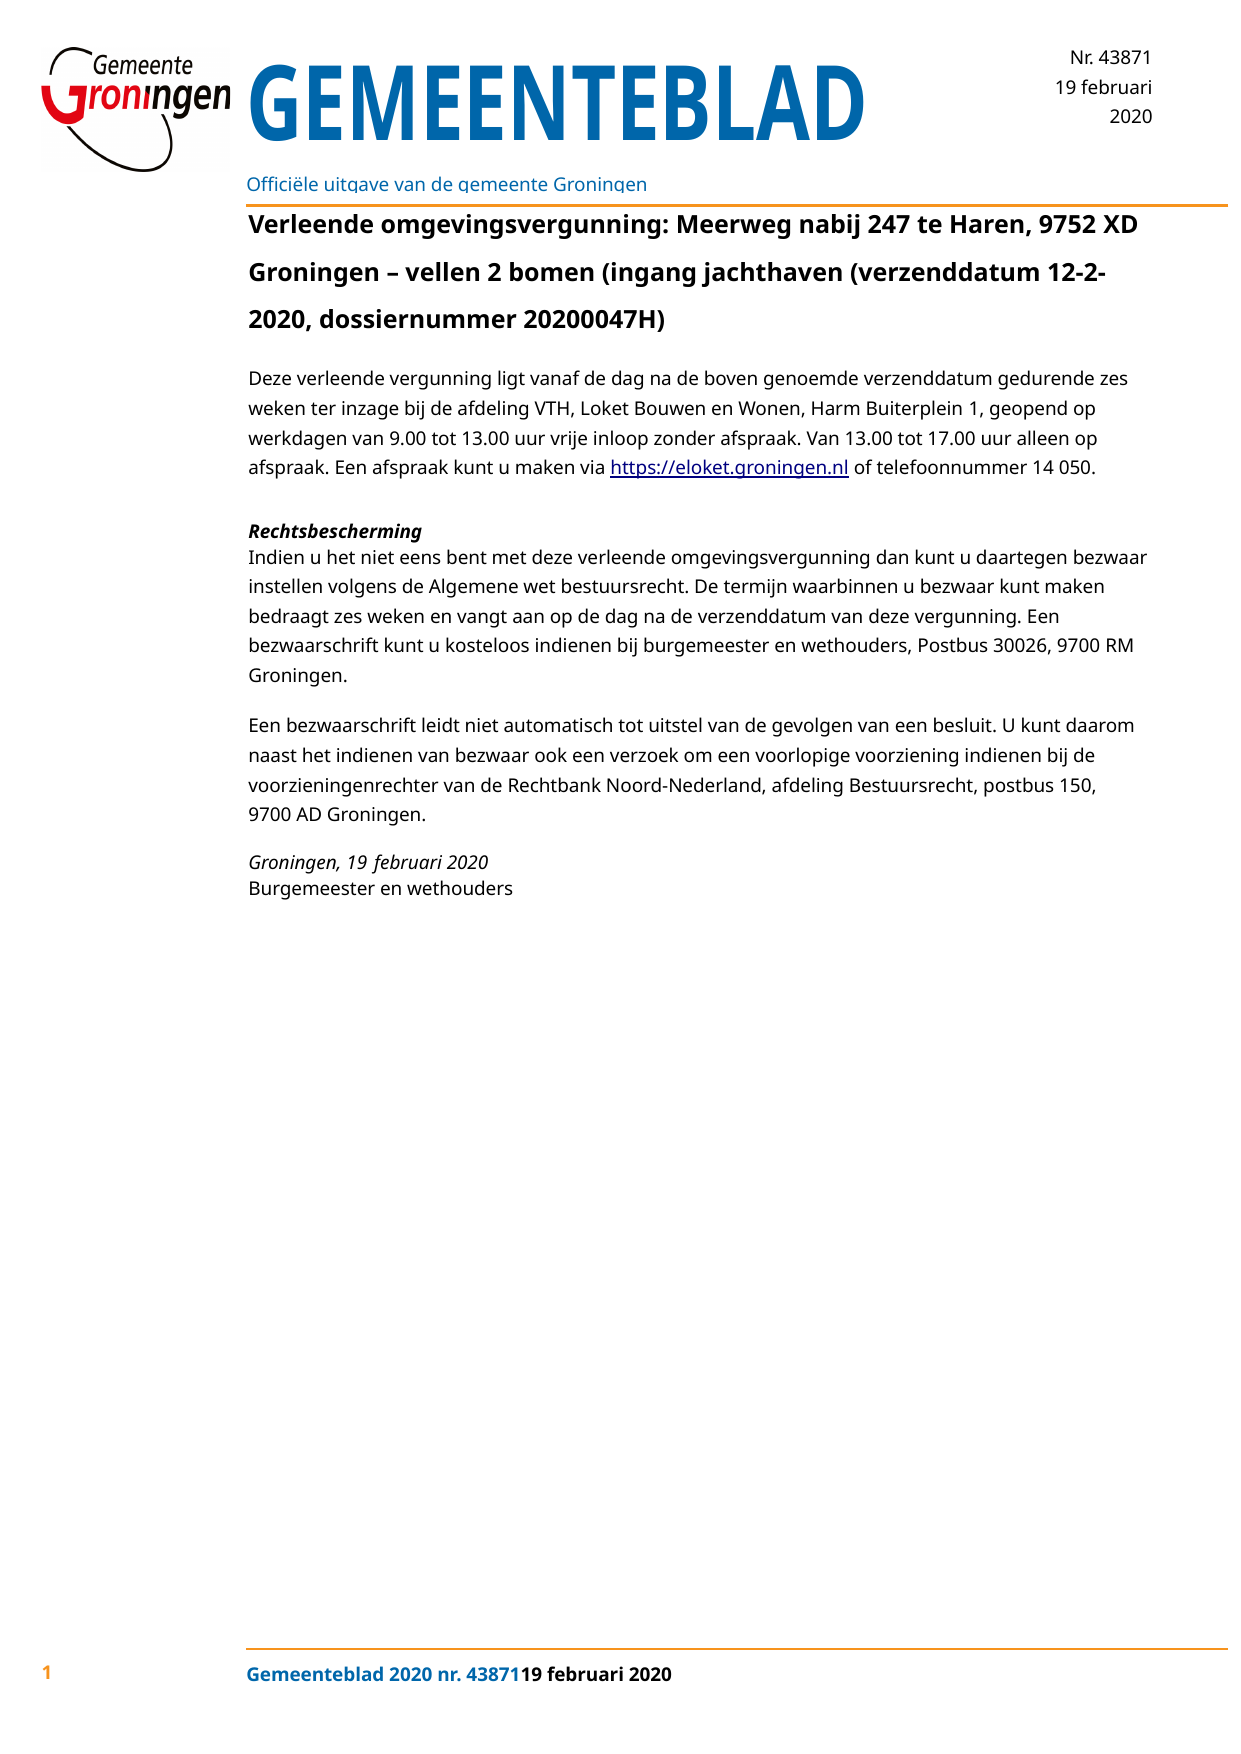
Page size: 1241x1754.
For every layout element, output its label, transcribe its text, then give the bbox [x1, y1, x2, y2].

picture [41, 47, 231, 172]
text Groningen, 19 februari 2020 [248, 849, 1152, 875]
text Rechtsbescherming [248, 518, 1152, 544]
text Deze verleende vergunning ligt vanaf de dag na de boven genoemde verzenddatum gedurende zes weken ter inzage bij de afdeling VTH, Loket Bouwen en Wonen, Harm Buiterplein 1, geopend op werkdagen van 9.00 tot 13.00 uur vrije inloop zonder afspraak. Van 13.00 tot 17.00 uur alleen op afspraak. Een afspraak kunt u maken via https://eloket.groningen.nl of telefoonnummer 14 050. [248, 366, 1152, 480]
text Verleende omgevingsvergunning: Meerweg nabij 247 te Haren, 9752 XD Groningen – vellen 2 bomen (ingang jachthaven (verzenddatum 12-2-2020, dossiernummer 20200047H) [248, 207, 1152, 336]
text Indien u het niet eens bent met deze verleende omgevingsvergunning dan kunt u daartegen bezwaar instellen volgens de Algemene wet bestuursrecht. De termijn waarbinnen u bezwaar kunt maken bedraagt zes weken en vangt aan op de dag na de verzenddatum van deze vergunning. Een bezwaarschrift kunt u kosteloos indienen bij burgemeester en wethouders, Postbus 30026, 9700 RM Groningen. [248, 544, 1152, 688]
text Een bezwaarschrift leidt niet automatisch tot uitstel van de gevolgen van een besluit. U kunt daarom naast het indienen van bezwaar ook een verzoek om een voorlopige voorziening indienen bij de voorzieningenrechter van de Rechtbank Noord-Nederland, afdeling Bestuursrecht, postbus 150, 9700 AD Groningen. [248, 713, 1152, 827]
text Burgemeester en wethouders [248, 875, 1152, 901]
